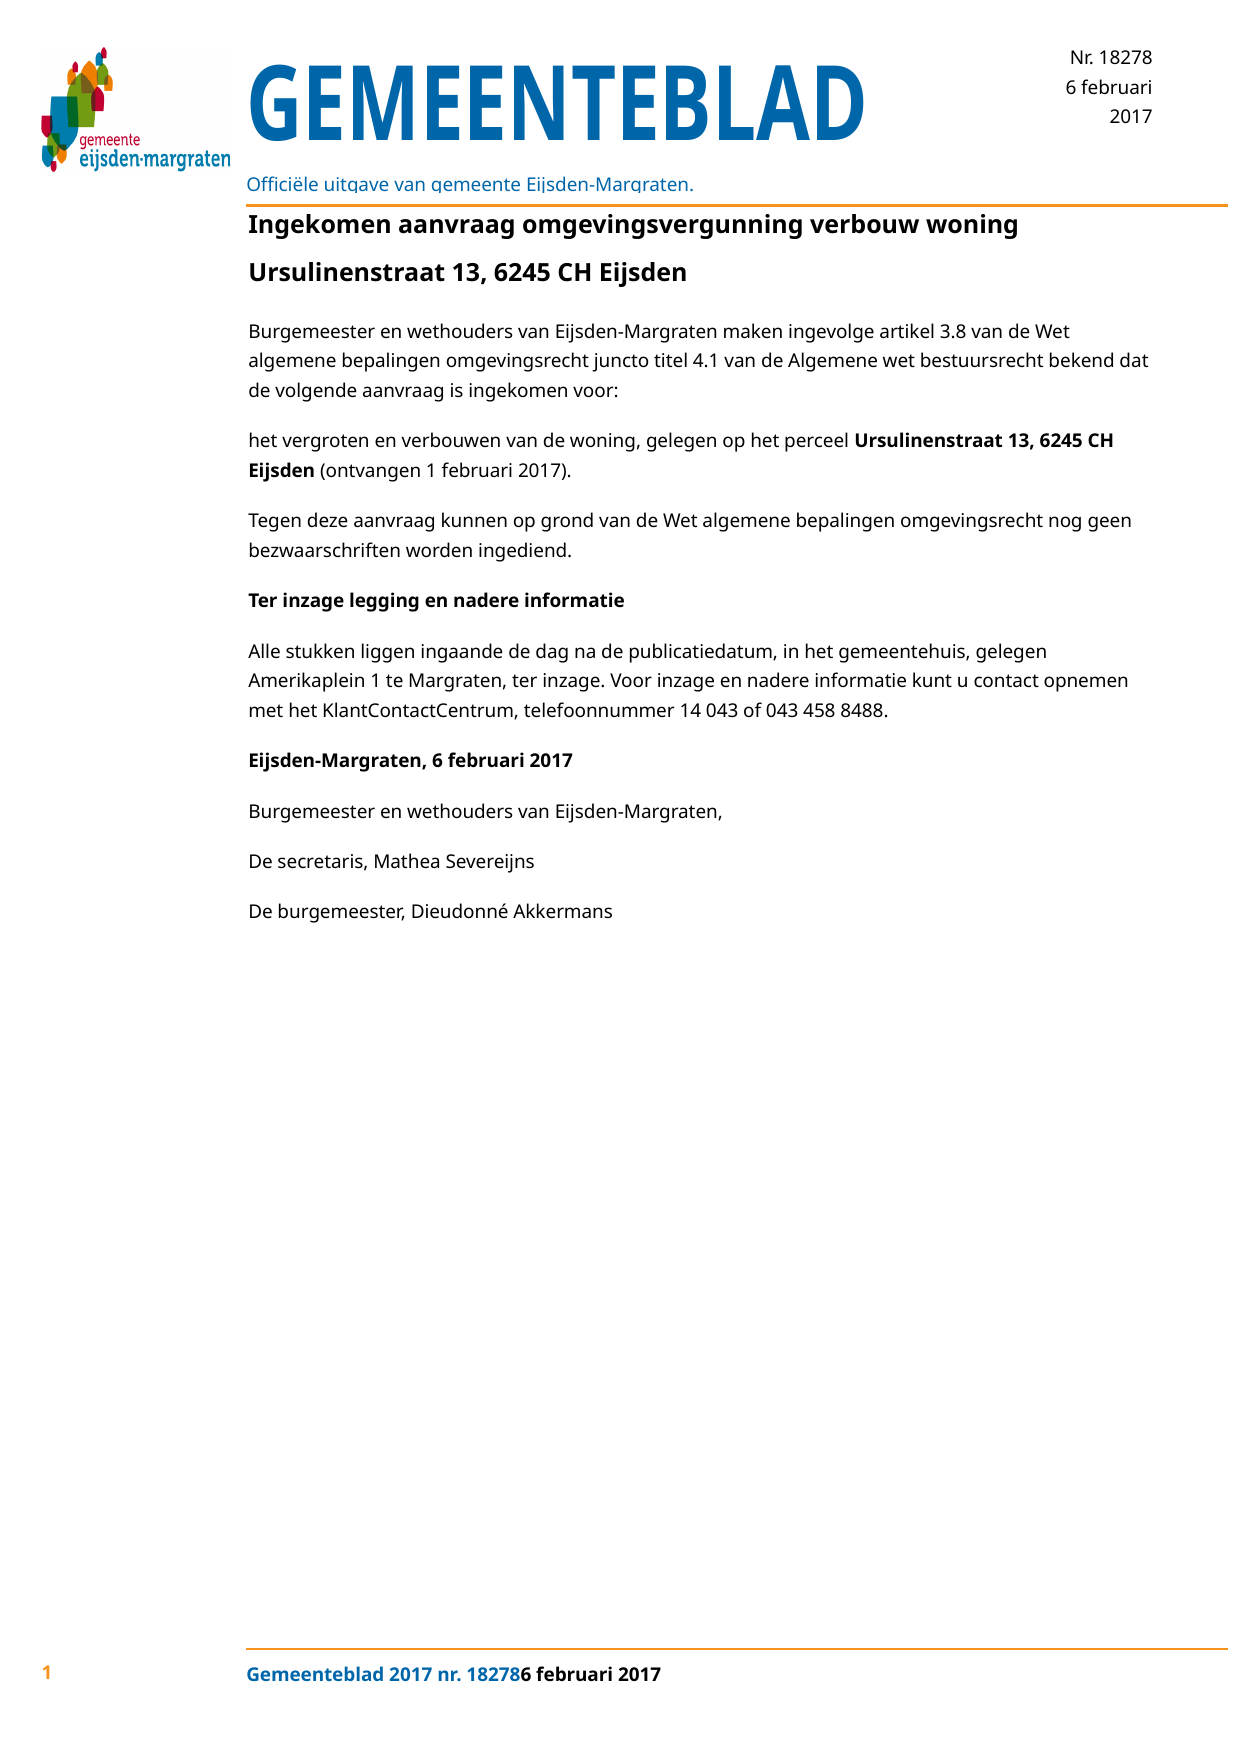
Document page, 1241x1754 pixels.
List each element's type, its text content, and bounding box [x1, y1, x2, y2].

text Eijsden-Margraten, 6 februari 2017 [248, 747, 1152, 773]
picture [41, 47, 231, 172]
text Burgemeester en wethouders van Eijsden-Margraten, [248, 798, 1152, 824]
text Alle stukken liggen ingaande de dag na de publicatiedatum, in het gemeentehuis, gelegen Amerikaplein 1 te Margraten, ter inzage. Voor inzage en nadere informatie kunt u contact opnemen met het KlantContactCentrum, telefoonnummer 14 043 of 043 458 8488. [248, 638, 1152, 723]
text Tegen deze aanvraag kunnen op grond van de Wet algemene bepalingen omgevingsrecht nog geen bezwaarschriften worden ingediend. [248, 507, 1152, 563]
text Ter inzage legging en nadere informatie [248, 587, 1152, 613]
text De burgemeester, Dieudonné Akkermans [248, 899, 1152, 924]
text Burgemeester en wethouders van Eijsden-Margraten maken ingevolge artikel 3.8 van de Wet algemene bepalingen omgevingsrecht juncto titel 4.1 van de Algemene wet bestuursrecht bekend dat de volgende aanvraag is ingekomen voor: [248, 318, 1152, 403]
text het vergroten en verbouwen van de woning, gelegen op het perceel Ursulinenstraat 13, 6245 CH Eijsden (ontvangen 1 februari 2017). [248, 427, 1152, 483]
text Ingekomen aanvraag omgevingsvergunning verbouw woning Ursulinenstraat 13, 6245 CH Eijsden [248, 207, 1152, 288]
text De secretaris, Mathea Severeijns [248, 848, 1152, 874]
